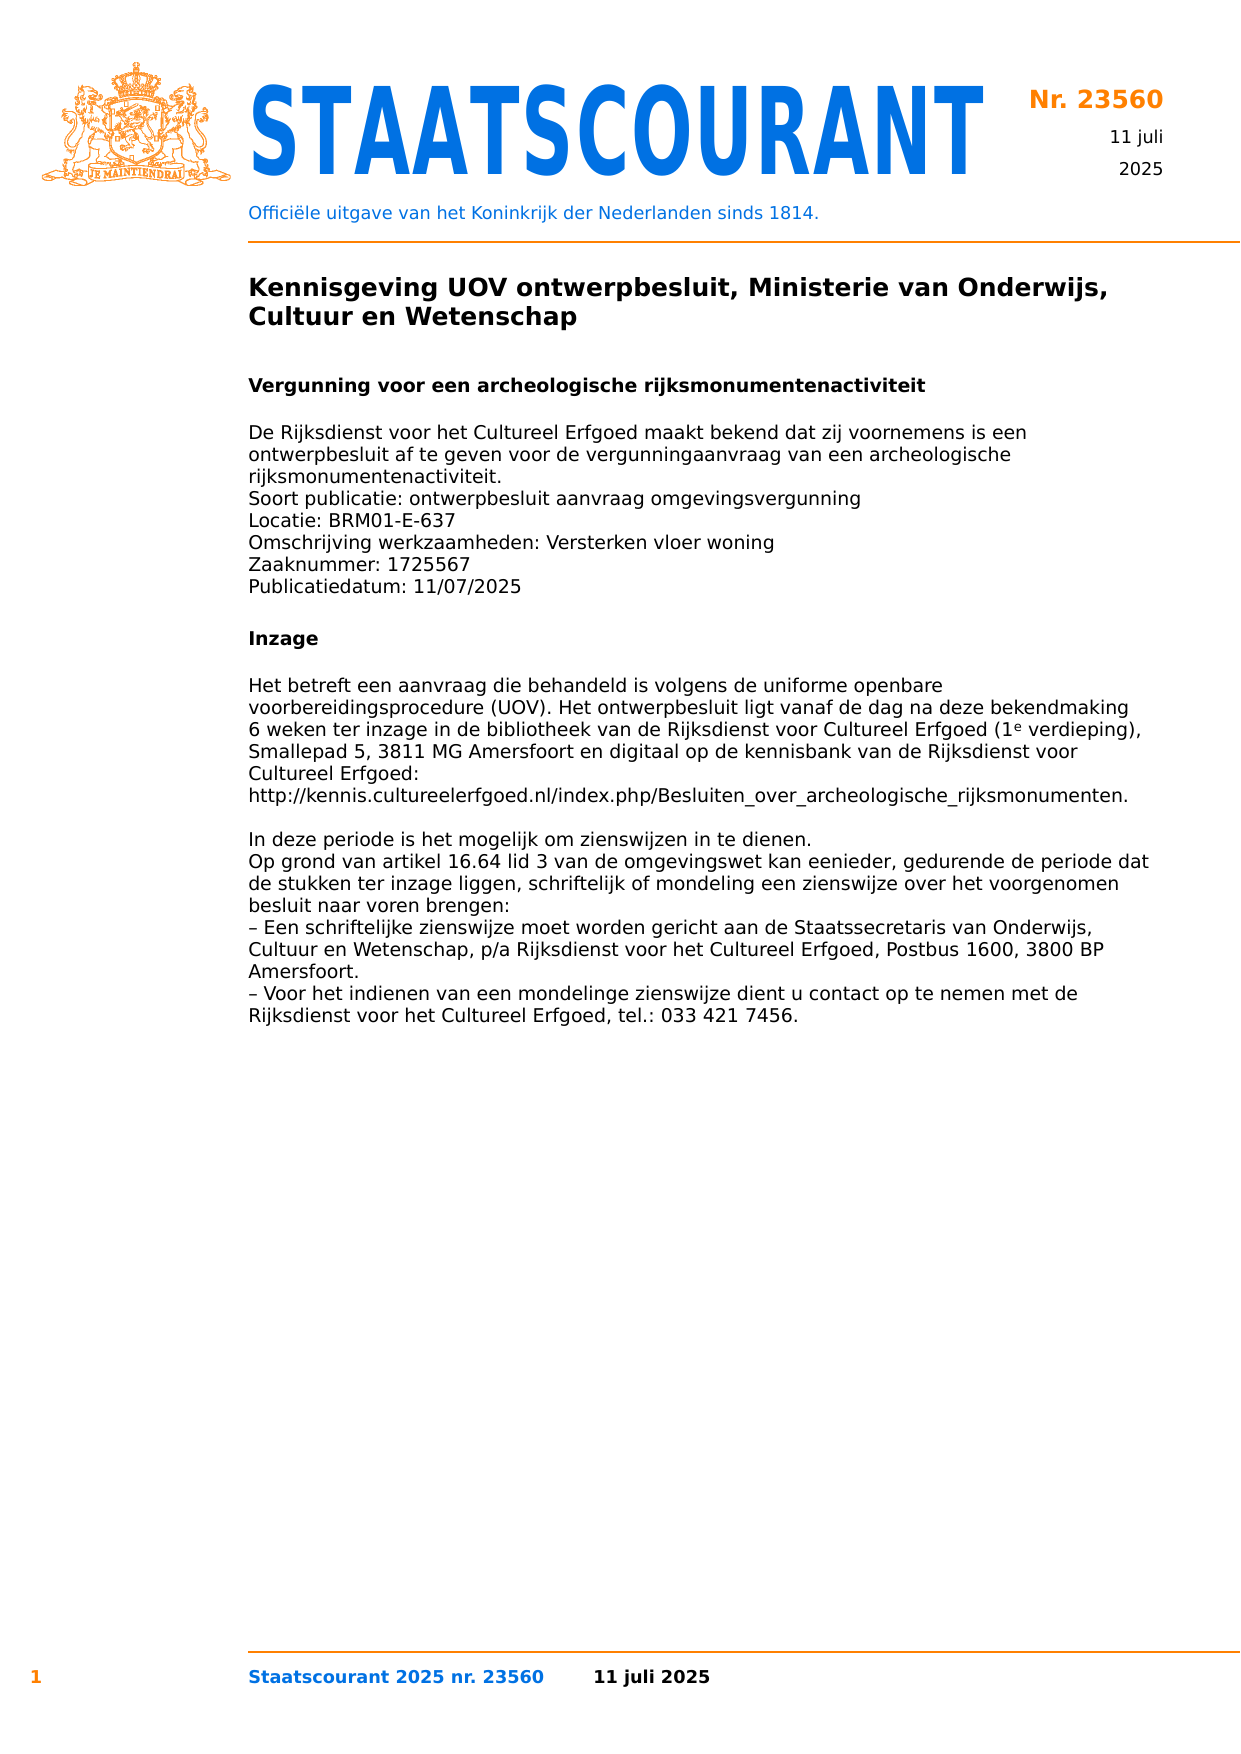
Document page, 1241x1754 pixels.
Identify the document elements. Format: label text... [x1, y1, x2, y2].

text Omschrijving werkzaamheden: Versterken vloer woning [248, 532, 1163, 554]
text – Een schriftelijke zienswijze moet worden gericht aan de Staatssecretaris van Onderwijs, Cultuur en Wetenschap, p/a Rijksdienst voor het Cultureel Erfgoed, Postbus 1600, 3800 BP Amersfoort. [248, 917, 1163, 982]
text Zaaknummer: 1725567 [248, 554, 1163, 576]
text In deze periode is het mogelijk om zienswijzen in te dienen. [248, 829, 1163, 851]
picture [41, 62, 231, 186]
text Soort publicatie: ontwerpbesluit aanvraag omgevingsvergunning [248, 488, 1163, 510]
table_cell Officiële uitgave van het Koninkrijk der Nederlanden sinds 1814. [248, 203, 1240, 241]
text – Voor het indienen van een mondelinge zienswijze dient u contact op te nemen met de Rijksdienst voor het Cultureel Erfgoed, tel.: 033 421 7456. [248, 982, 1163, 1026]
table_header [25, 62, 248, 241]
text De Rijksdienst voor het Cultureel Erfgoed maakt bekend dat zij voornemens is een ontwerpbesluit af te geven voor de vergunningaanvraag van een archeologische rijksmonumentenactiviteit. [248, 422, 1163, 488]
text Het betreft een aanvraag die behandeld is volgens de uniforme openbare voorbereidingsprocedure (UOV). Het ontwerpbesluit ligt vanaf de dag na deze bekendmaking 6 weken ter inzage in de bibliotheek van de Rijksdienst voor Cultureel Erfgoed (1e verdieping), Smallepad 5, 3811 MG Amersfoort en digitaal op de kennisbank van de Rijksdienst voor Cultureel Erfgoed: http://kennis.cultureelerfgoed.nl/index.php/Besluiten_over_archeologische_rijksmonumenten. [248, 675, 1163, 807]
subtitle Kennisgeving UOV ontwerpbesluit, Ministerie van Onderwijs, Cultuur en Wetenschap [248, 273, 1163, 331]
text Op grond van artikel 16.64 lid 3 van de omgevingswet kan eenieder, gedurende de periode dat de stukken ter inzage liggen, schriftelijk of mondeling een zienswijze over het voorgenomen besluit naar voren brengen: [248, 851, 1163, 917]
text Locatie: BRM01-E-637 [248, 510, 1163, 532]
table_cell 2025 [998, 153, 1240, 203]
subtitle Vergunning voor een archeologische rijksmonumentenactiviteit [248, 375, 1163, 397]
table_cell 11 juli [998, 121, 1240, 153]
text Publicatiedatum: 11/07/2025 [248, 576, 1163, 598]
subtitle Inzage [248, 628, 1163, 650]
table_header STAATSCOURANT [248, 62, 998, 203]
table_header Nr. 23560 [998, 62, 1240, 121]
